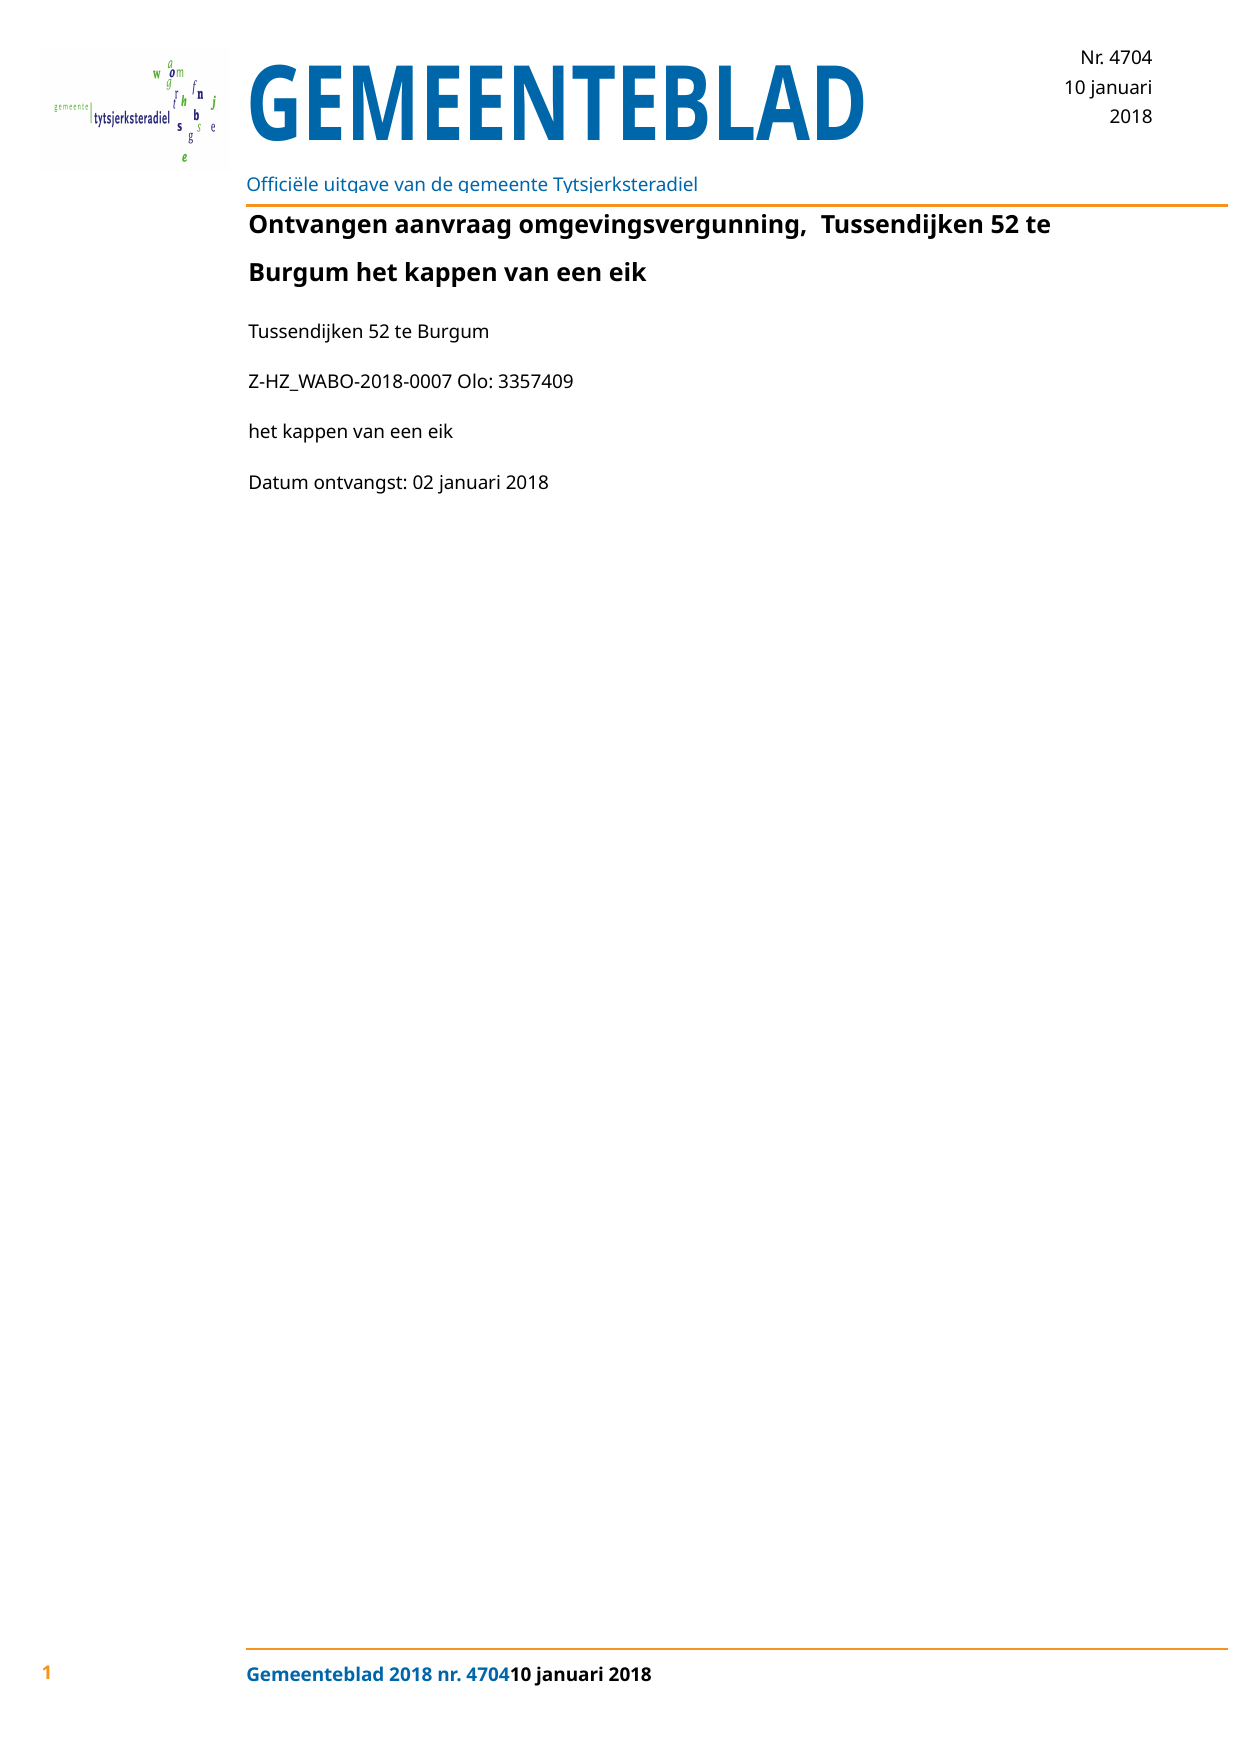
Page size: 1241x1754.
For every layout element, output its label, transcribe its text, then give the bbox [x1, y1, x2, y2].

text Z-HZ_WABO-2018-0007 Olo: 3357409 [248, 368, 1152, 394]
picture [41, 47, 231, 172]
text het kappen van een eik [248, 419, 1152, 444]
text Tussendijken 52 te Burgum [248, 318, 1152, 344]
text Datum ontvangst: 02 januari 2018 [248, 469, 1152, 495]
text Ontvangen aanvraag omgevingsvergunning, Tussendijken 52 te Burgum het kappen van een eik [248, 207, 1152, 288]
